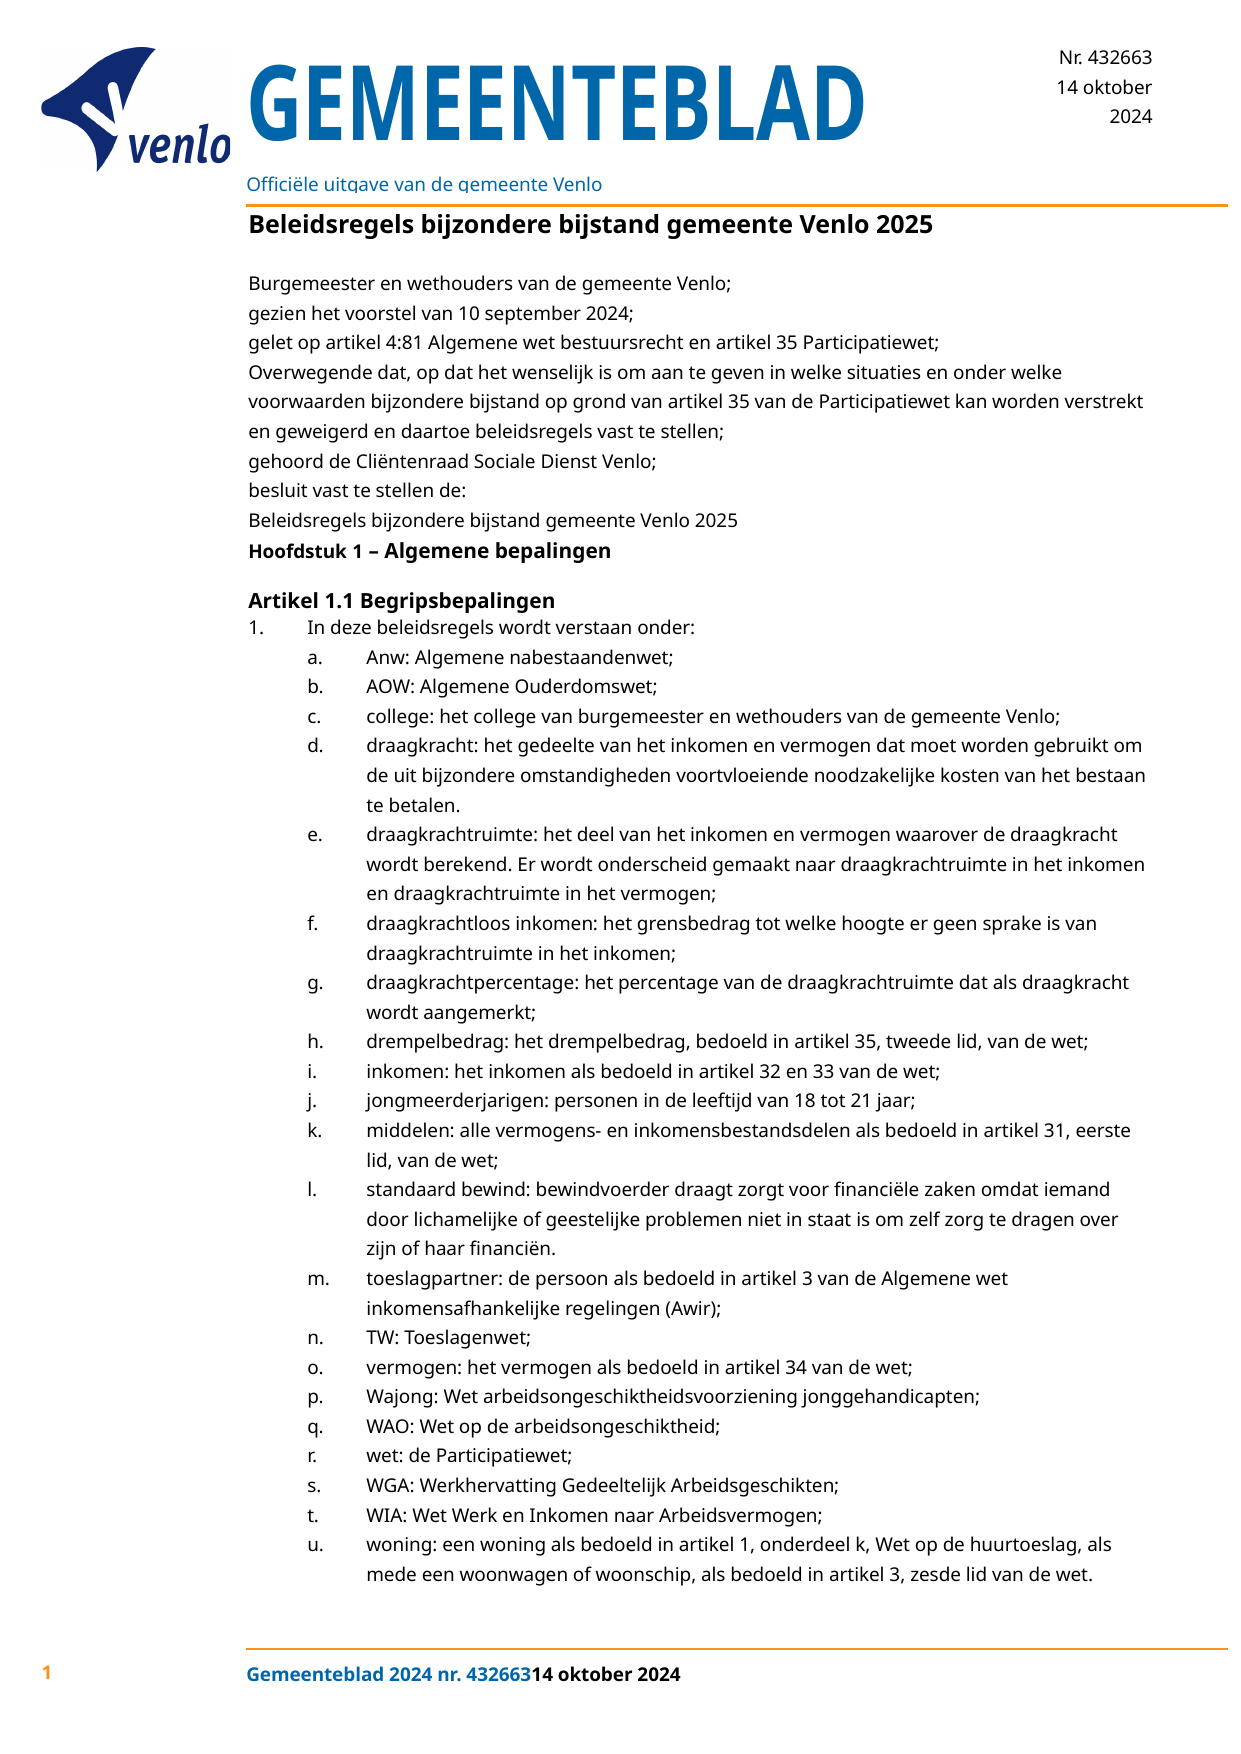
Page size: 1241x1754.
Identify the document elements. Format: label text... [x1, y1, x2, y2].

list middelen: alle vermogens- en inkomensbestandsdelen als bedoeld in artikel 31, eerste lid, van de wet; [307, 1117, 1152, 1172]
text gezien het voorstel van 10 september 2024; [248, 300, 1152, 326]
list inkomen: het inkomen als bedoeld in artikel 32 en 33 van de wet; [307, 1058, 1152, 1084]
text besluit vast te stellen de: [248, 477, 1152, 503]
text Overwegende dat, op dat het wenselijk is om aan te geven in welke situaties en onder welke voorwaarden bijzondere bijstand op grond van artikel 35 van de Participatiewet kan worden verstrekt en geweigerd en daartoe beleidsregels vast te stellen; [248, 359, 1152, 444]
text Beleidsregels bijzondere bijstand gemeente Venlo 2025 [248, 507, 1152, 533]
text Burgemeester en wethouders van de gemeente Venlo; [248, 270, 1152, 296]
list TW: Toeslagenwet; [307, 1324, 1152, 1350]
list draagkrachtruimte: het deel van het inkomen en vermogen waarover de draagkracht wordt berekend. Er wordt onderscheid gemaakt naar draagkrachtruimte in het inkomen en draagkrachtruimte in het vermogen; [307, 821, 1152, 906]
list In deze beleidsregels wordt verstaan onder: [248, 614, 1152, 640]
picture [41, 47, 231, 172]
list Wajong: Wet arbeidsongeschiktheidsvoorziening jonggehandicapten; [307, 1383, 1152, 1409]
list WGA: Werkhervatting Gedeeltelijk Arbeidsgeschikten; [307, 1472, 1152, 1498]
list toeslagpartner: de persoon als bedoeld in artikel 3 van de Algemene wet inkomensafhankelijke regelingen (Awir); [307, 1265, 1152, 1320]
list AOW: Algemene Ouderdomswet; [307, 673, 1152, 699]
text gehoord de Cliëntenraad Sociale Dienst Venlo; [248, 448, 1152, 473]
list wet: de Participatiewet; [307, 1443, 1152, 1468]
list draagkrachtpercentage: het percentage van de draagkrachtruimte dat als draagkracht wordt aangemerkt; [307, 969, 1152, 1024]
text gelet op artikel 4:81 Algemene wet bestuursrecht en artikel 35 Participatiewet; [248, 329, 1152, 355]
list drempelbedrag: het drempelbedrag, bedoeld in artikel 35, tweede lid, van de wet; [307, 1028, 1152, 1054]
list standaard bewind: bewindvoerder draagt zorgt voor financiële zaken omdat iemand door lichamelijke of geestelijke problemen niet in staat is om zelf zorg te dragen over zijn of haar financiën. [307, 1176, 1152, 1261]
list draagkrachtloos inkomen: het grensbedrag tot welke hoogte er geen sprake is van draagkrachtruimte in het inkomen; [307, 910, 1152, 965]
text Artikel 1.1 Begripsbepalingen [248, 586, 1152, 614]
text Beleidsregels bijzondere bijstand gemeente Venlo 2025 [248, 207, 1152, 241]
list jongmeerderjarigen: personen in de leeftijd van 18 tot 21 jaar; [307, 1088, 1152, 1113]
text Hoofdstuk 1 – Algemene bepalingen [248, 537, 1152, 565]
list Anw: Algemene nabestaandenwet; [307, 644, 1152, 669]
list college: het college van burgemeester en wethouders van de gemeente Venlo; [307, 703, 1152, 729]
list WAO: Wet op de arbeidsongeschiktheid; [307, 1413, 1152, 1439]
list WIA: Wet Werk en Inkomen naar Arbeidsvermogen; [307, 1502, 1152, 1527]
list draagkracht: het gedeelte van het inkomen en vermogen dat moet worden gebruikt om de uit bijzondere omstandigheden voortvloeiende noodzakelijke kosten van het bestaan te betalen. [307, 733, 1152, 817]
list woning: een woning als bedoeld in artikel 1, onderdeel k, Wet op de huurtoeslag, als mede een woonwagen of woonschip, als bedoeld in artikel 3, zesde lid van de wet. [307, 1531, 1152, 1587]
list vermogen: het vermogen als bedoeld in artikel 34 van de wet; [307, 1354, 1152, 1379]
